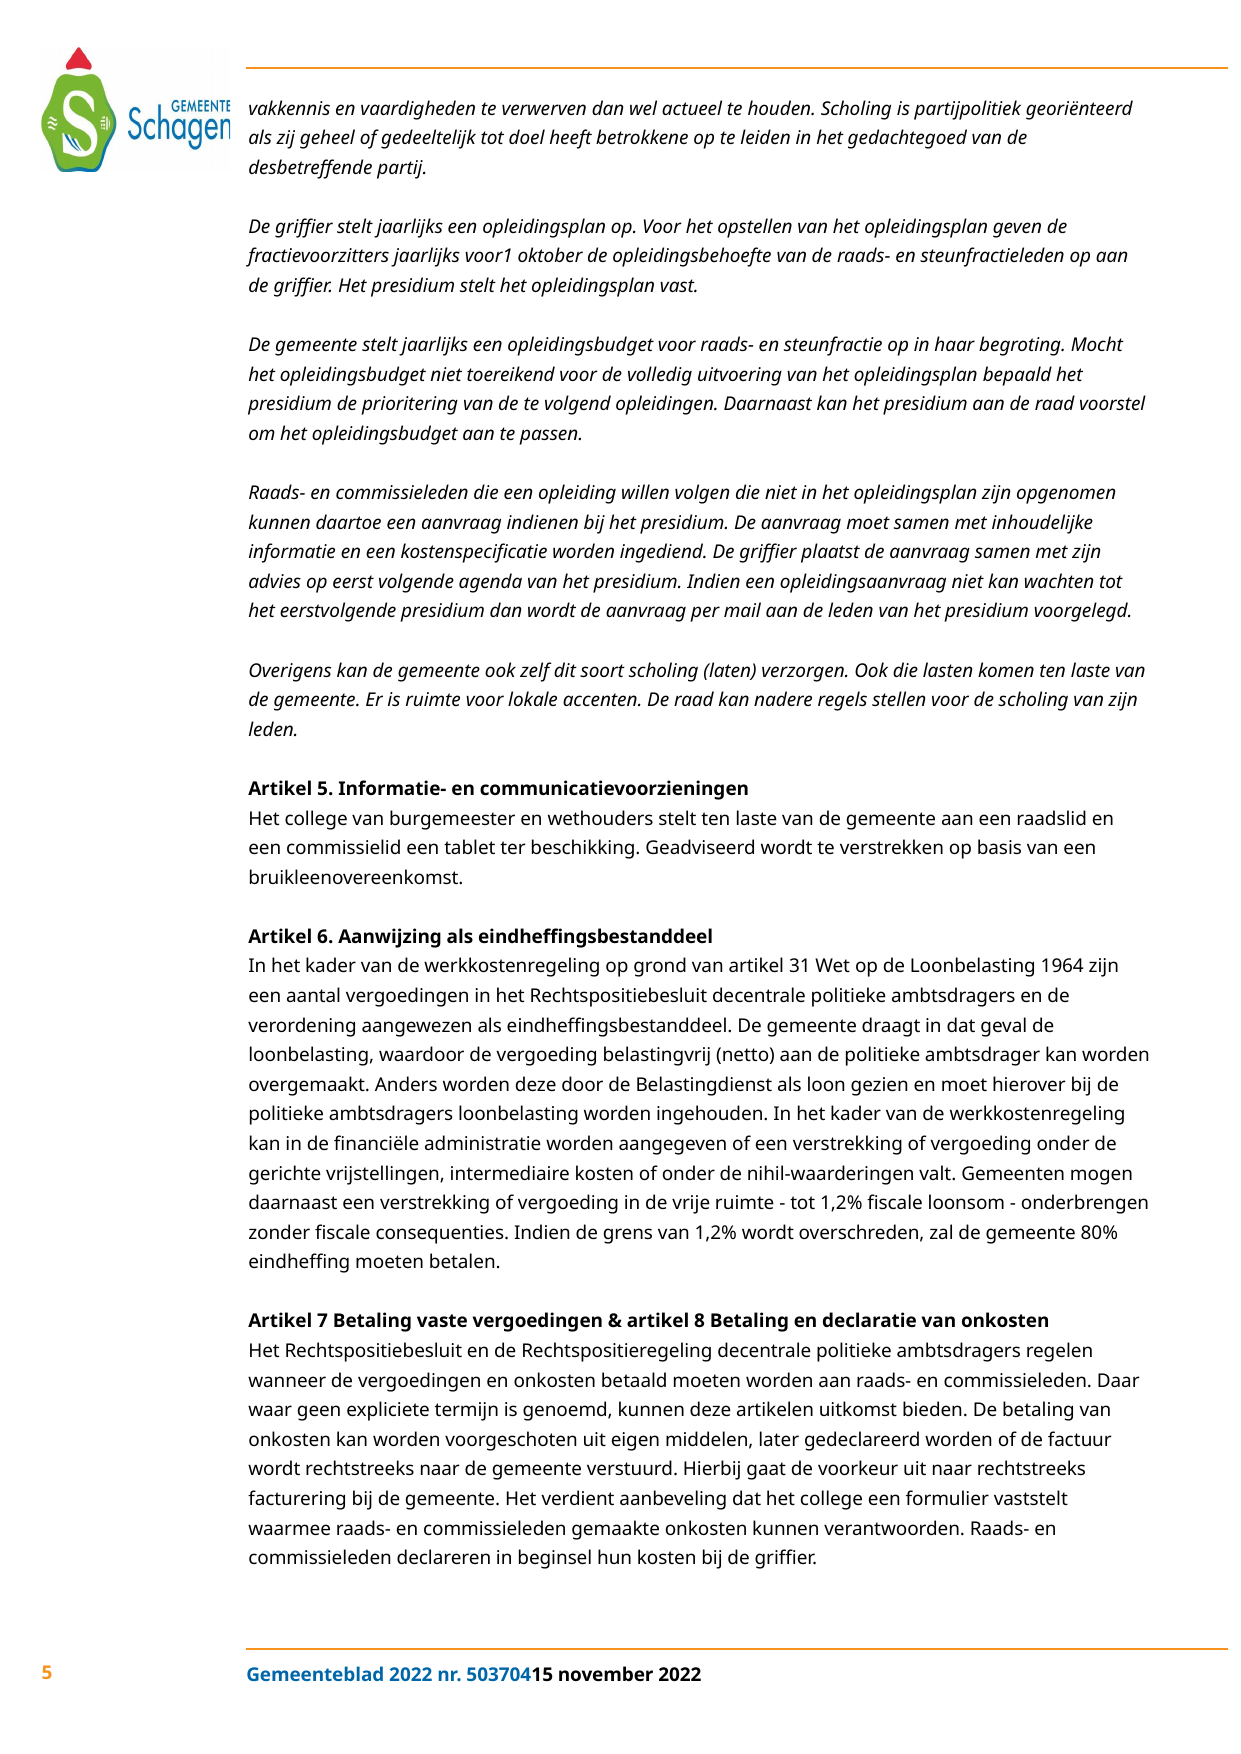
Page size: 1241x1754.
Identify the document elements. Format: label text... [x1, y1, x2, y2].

text Overigens kan de gemeente ook zelf dit soort scholing (laten) verzorgen. Ook die lasten komen ten laste van de gemeente. Er is ruimte voor lokale accenten. De raad kan nadere regels stellen voor de scholing van zijn leden. [248, 657, 1152, 742]
text Artikel 6. Aanwijzing als eindheffingsbestanddeel [248, 923, 1152, 949]
text vakkennis en vaardigheden te verwerven dan wel actueel te houden. Scholing is partijpolitiek georiënteerd als zij geheel of gedeeltelijk tot doel heeft betrokkene op te leiden in het gedachtegoed van de desbetreffende partij. [248, 95, 1152, 180]
text Artikel 7 Betaling vaste vergoedingen & artikel 8 Betaling en declaratie van onkosten [248, 1308, 1152, 1333]
text Het college van burgemeester en wethouders stelt ten laste van de gemeente aan een raadslid en een commissielid een tablet ter beschikking. Geadviseerd wordt te verstrekken op basis van een bruikleenovereenkomst. [248, 805, 1152, 890]
text Raads- en commissieleden die een opleiding willen volgen die niet in het opleidingsplan zijn opgenomen kunnen daartoe een aanvraag indienen bij het presidium. De aanvraag moet samen met inhoudelijke informatie en een kostenspecificatie worden ingediend. De griffier plaatst de aanvraag samen met zijn advies op eerst volgende agenda van het presidium. Indien een opleidingsaanvraag niet kan wachten tot het eerstvolgende presidium dan wordt de aanvraag per mail aan de leden van het presidium voorgelegd. [248, 479, 1152, 623]
text Het Rechtspositiebesluit en de Rechtspositieregeling decentrale politieke ambtsdragers regelen wanneer de vergoedingen en onkosten betaald moeten worden aan raads- en commissieleden. Daar waar geen expliciete termijn is genoemd, kunnen deze artikelen uitkomst bieden. De betaling van onkosten kan worden voorgeschoten uit eigen middelen, later gedeclareerd worden of de factuur wordt rechtstreeks naar de gemeente verstuurd. Hierbij gaat de voorkeur uit naar rechtstreeks facturering bij de gemeente. Het verdient aanbeveling dat het college een formulier vaststelt waarmee raads- en commissieleden gemaakte onkosten kunnen verantwoorden. Raads- en commissieleden declareren in beginsel hun kosten bij de griffier. [248, 1337, 1152, 1570]
picture [41, 47, 231, 172]
text De gemeente stelt jaarlijks een opleidingsbudget voor raads- en steunfractie op in haar begroting. Mocht het opleidingsbudget niet toereikend voor de volledig uitvoering van het opleidingsplan bepaald het presidium de prioritering van de te volgend opleidingen. Daarnaast kan het presidium aan de raad voorstel om het opleidingsbudget aan te passen. [248, 331, 1152, 446]
text De griffier stelt jaarlijks een opleidingsplan op. Voor het opstellen van het opleidingsplan geven de fractievoorzitters jaarlijks voor1 oktober de opleidingsbehoefte van de raads- en steunfractieleden op aan de griffier. Het presidium stelt het opleidingsplan vast. [248, 213, 1152, 298]
text In het kader van de werkkostenregeling op grond van artikel 31 Wet op de Loonbelasting 1964 zijn een aantal vergoedingen in het Rechtspositiebesluit decentrale politieke ambtsdragers en de verordening aangewezen als eindheffingsbestanddeel. De gemeente draagt in dat geval de loonbelasting, waardoor de vergoeding belastingvrij (netto) aan de politieke ambtsdrager kan worden overgemaakt. Anders worden deze door de Belastingdienst als loon gezien en moet hierover bij de politieke ambtsdragers loonbelasting worden ingehouden. In het kader van de werkkostenregeling kan in de financiële administratie worden aangegeven of een verstrekking of vergoeding onder de gerichte vrijstellingen, intermediaire kosten of onder de nihil-waarderingen valt. Gemeenten mogen daarnaast een verstrekking of vergoeding in de vrije ruimte - tot 1,2% fiscale loonsom - onderbrengen zonder fiscale consequenties. Indien de grens van 1,2% wordt overschreden, zal de gemeente 80% eindheffing moeten betalen. [248, 953, 1152, 1274]
text Artikel 5. Informatie- en communicatievoorzieningen [248, 775, 1152, 801]
